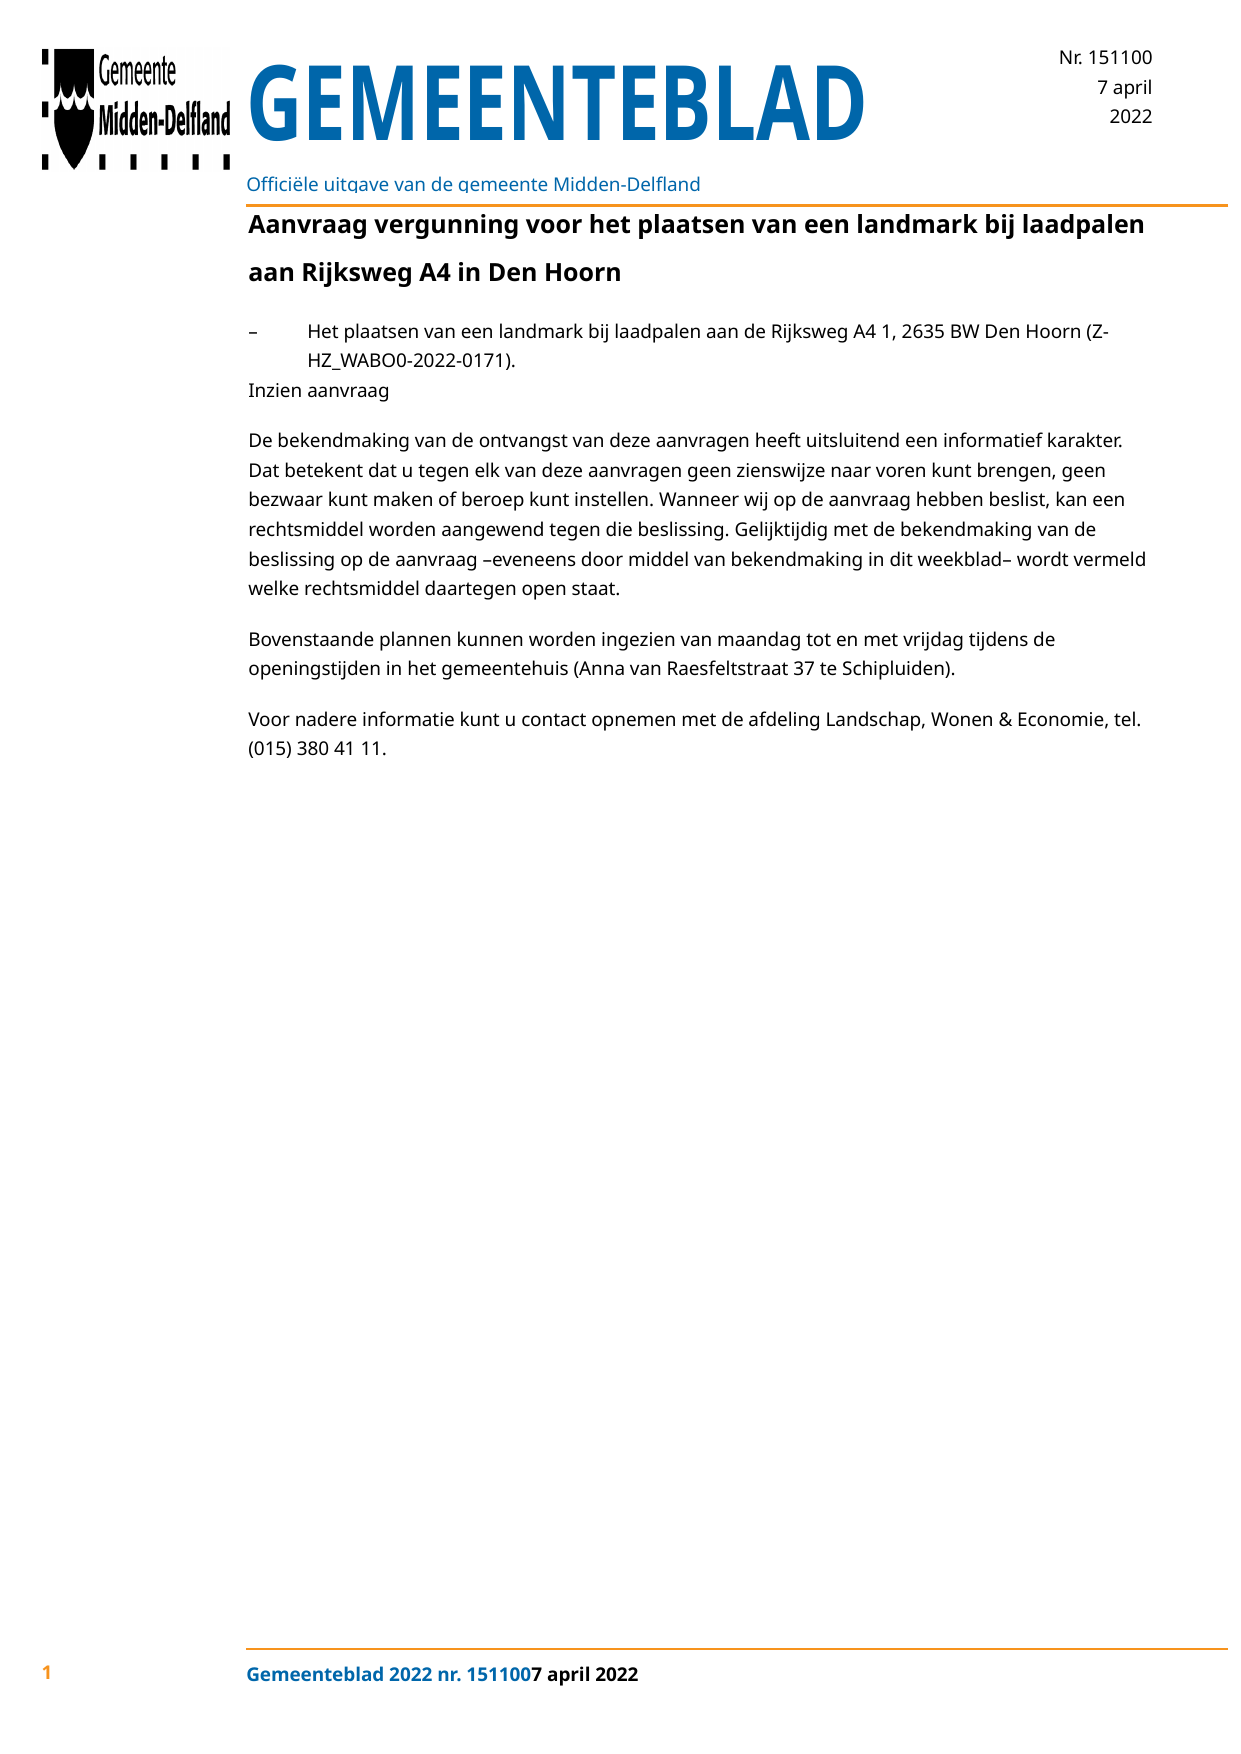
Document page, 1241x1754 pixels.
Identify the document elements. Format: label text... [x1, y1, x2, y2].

text Voor nadere informatie kunt u contact opnemen met de afdeling Landschap, Wonen & Economie, tel. (015) 380 41 11. [248, 706, 1152, 761]
picture [41, 47, 231, 172]
text De bekendmaking van de ontvangst van deze aanvragen heeft uitsluitend een informatief karakter. Dat betekent dat u tegen elk van deze aanvragen geen zienswijze naar voren kunt brengen, geen bezwaar kunt maken of beroep kunt instellen. Wanneer wij op de aanvraag hebben beslist, kan een rechtsmiddel worden aangewend tegen die beslissing. Gelijktijdig met de bekendmaking van de beslissing op de aanvraag –eveneens door middel van bekendmaking in dit weekblad– wordt vermeld welke rechtsmiddel daartegen open staat. [248, 427, 1152, 601]
text Aanvraag vergunning voor het plaatsen van een landmark bij laadpalen aan Rijksweg A4 in Den Hoorn [248, 207, 1152, 288]
text Bovenstaande plannen kunnen worden ingezien van maandag tot en met vrijdag tijdens de openingstijden in het gemeentehuis (Anna van Raesfeltstraat 37 te Schipluiden). [248, 626, 1152, 681]
text Inzien aanvraag [248, 377, 1152, 403]
list Het plaatsen van een landmark bij laadpalen aan de Rijksweg A4 1, 2635 BW Den Hoorn (Z-HZ_WABO0-2022-0171). [248, 318, 1152, 373]
